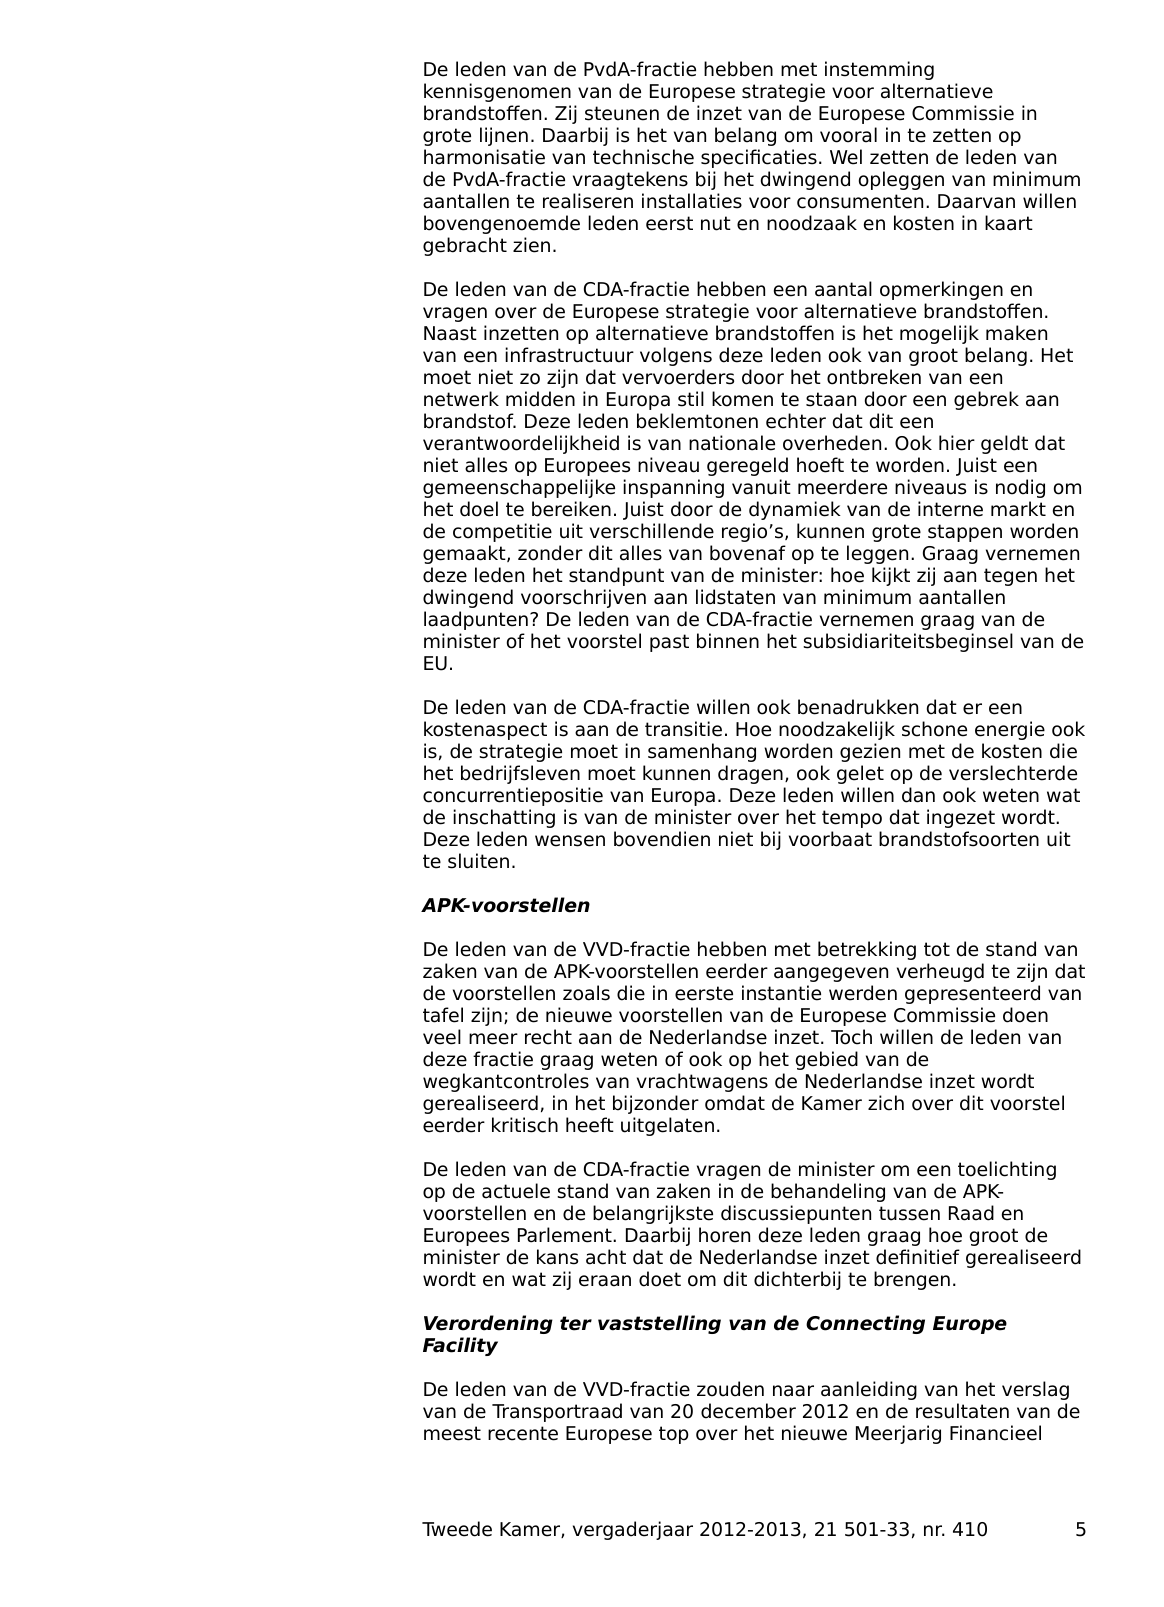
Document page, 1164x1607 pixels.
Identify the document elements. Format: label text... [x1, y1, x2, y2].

text De leden van de CDA-fractie vragen de minister om een toelichting op de actuele stand van zaken in de behandeling van de APK-voorstellen en de belangrijkste discussiepunten tussen Raad en Europees Parlement. Daarbij horen deze leden graag hoe groot de minister de kans acht dat de Nederlandse inzet definitief gerealiseerd wordt en wat zij eraan doet om dit dichterbij te brengen. [422, 1159, 1087, 1291]
text De leden van de VVD-fractie hebben met betrekking tot de stand van zaken van de APK-voorstellen eerder aangegeven verheugd te zijn dat de voorstellen zoals die in eerste instantie werden gepresenteerd van tafel zijn; de nieuwe voorstellen van de Europese Commissie doen veel meer recht aan de Nederlandse inzet. Toch willen de leden van deze fractie graag weten of ook op het gebied van de wegkantcontroles van vrachtwagens de Nederlandse inzet wordt gerealiseerd, in het bijzonder omdat de Kamer zich over dit voorstel eerder kritisch heeft uitgelaten. [422, 939, 1087, 1137]
text De leden van de CDA-fractie willen ook benadrukken dat er een kostenaspect is aan de transitie. Hoe noodzakelijk schone energie ook is, de strategie moet in samenhang worden gezien met de kosten die het bedrijfsleven moet kunnen dragen, ook gelet op de verslechterde concurrentiepositie van Europa. Deze leden willen dan ook weten wat de inschatting is van de minister over het tempo dat ingezet wordt. Deze leden wensen bovendien niet bij voorbaat brandstofsoorten uit te sluiten. [422, 697, 1087, 873]
text De leden van de VVD-fractie zouden naar aanleiding van het verslag van de Transportraad van 20 december 2012 en de resultaten van de meest recente Europese top over het nieuwe Meerjarig Financieel [422, 1379, 1087, 1445]
subtitle Verordening ter vaststelling van de Connecting Europe Facility [422, 1313, 1087, 1357]
text De leden van de CDA-fractie hebben een aantal opmerkingen en vragen over de Europese strategie voor alternatieve brandstoffen. Naast inzetten op alternatieve brandstoffen is het mogelijk maken van een infrastructuur volgens deze leden ook van groot belang. Het moet niet zo zijn dat vervoerders door het ontbreken van een netwerk midden in Europa stil komen te staan door een gebrek aan brandstof. Deze leden beklemtonen echter dat dit een verantwoordelijkheid is van nationale overheden. Ook hier geldt dat niet alles op Europees niveau geregeld hoeft te worden. Juist een gemeenschappelijke inspanning vanuit meerdere niveaus is nodig om het doel te bereiken. Juist door de dynamiek van de interne markt en de competitie uit verschillende regio’s, kunnen grote stappen worden gemaakt, zonder dit alles van bovenaf op te leggen. Graag vernemen deze leden het standpunt van de minister: hoe kijkt zij aan tegen het dwingend voorschrijven aan lidstaten van minimum aantallen laadpunten? De leden van de CDA-fractie vernemen graag van de minister of het voorstel past binnen het subsidiariteitsbeginsel van de EU. [422, 279, 1087, 675]
subtitle APK-voorstellen [422, 895, 1087, 917]
text De leden van de PvdA-fractie hebben met instemming kennisgenomen van de Europese strategie voor alternatieve brandstoffen. Zij steunen de inzet van de Europese Commissie in grote lijnen. Daarbij is het van belang om vooral in te zetten op harmonisatie van technische specificaties. Wel zetten de leden van de PvdA-fractie vraagtekens bij het dwingend opleggen van minimum aantallen te realiseren installaties voor consumenten. Daarvan willen bovengenoemde leden eerst nut en noodzaak en kosten in kaart gebracht zien. [422, 59, 1087, 257]
